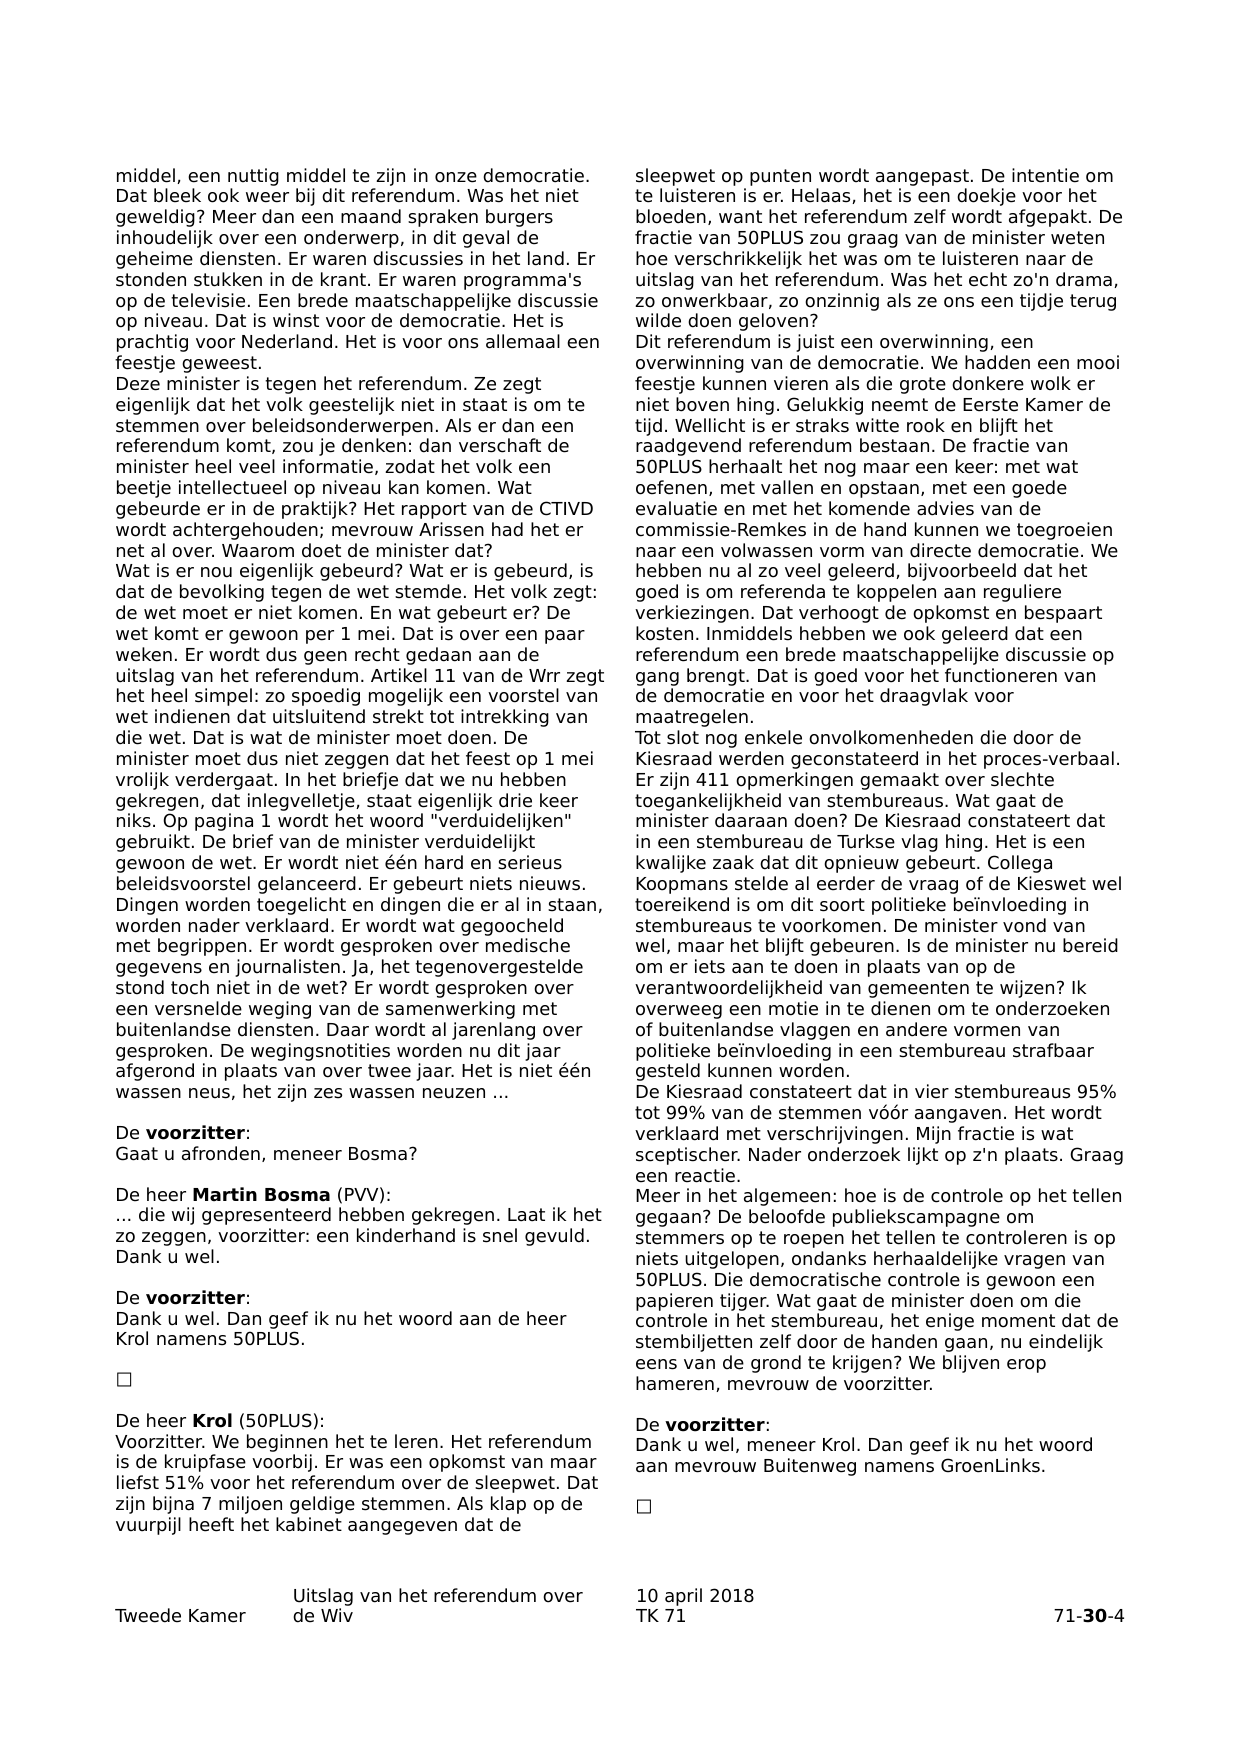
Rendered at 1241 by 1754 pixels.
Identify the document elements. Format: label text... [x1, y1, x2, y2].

text Wat is er nou eigenlijk gebeurd? Wat er is gebeurd, is dat de bevolking tegen de wet stemde. Het volk zegt: de wet moet er niet komen. En wat gebeurt er? De wet komt er gewoon per 1 mei. Dat is over een paar weken. Er wordt dus geen recht gedaan aan de uitslag van het referendum. Artikel 11 van de Wrr zegt het heel simpel: zo spoedig mogelijk een voorstel van wet indienen dat uitsluitend strekt tot intrekking van die wet. Dat is wat de minister moet doen. De minister moet dus niet zeggen dat het feest op 1 mei vrolijk verdergaat. In het briefje dat we nu hebben gekregen, dat inlegvelletje, staat eigenlijk drie keer niks. Op pagina 1 wordt het woord "verduidelijken" gebruikt. De brief van de minister verduidelijkt gewoon de wet. Er wordt niet één hard en serieus beleidsvoorstel gelanceerd. Er gebeurt niets nieuws. Dingen worden toegelicht en dingen die er al in staan, worden nader verklaard. Er wordt wat gegoocheld met begrippen. Er wordt gesproken over medische gegevens en journalisten. Ja, het tegenovergestelde stond toch niet in de wet? Er wordt gesproken over een versnelde weging van de samenwerking met buitenlandse diensten. Daar wordt al jarenlang over gesproken. De wegingsnotities worden nu dit jaar afgerond in plaats van over twee jaar. Het is niet één wassen neus, het zijn zes wassen neuzen ... [115, 561, 605, 1103]
text sleepwet op punten wordt aangepast. De intentie om te luisteren is er. Helaas, het is een doekje voor het bloeden, want het referendum zelf wordt afgepakt. De fractie van 50PLUS zou graag van de minister weten hoe verschrikkelijk het was om te luisteren naar de uitslag van het referendum. Was het echt zo'n drama, zo onwerkbaar, zo onzinnig als ze ons een tijdje terug wilde doen geloven? [635, 165, 1125, 332]
text Deze minister is tegen het referendum. Ze zegt eigenlijk dat het volk geestelijk niet in staat is om te stemmen over beleidsonderwerpen. Als er dan een referendum komt, zou je denken: dan verschaft de minister heel veel informatie, zodat het volk een beetje intellectueel op niveau kan komen. Wat gebeurde er in de praktijk? Het rapport van de CTIVD wordt achtergehouden; mevrouw Arissen had het er net al over. Waarom doet de minister dat? [115, 374, 605, 561]
text Dank u wel, meneer Krol. Dan geef ik nu het woord aan mevrouw Buitenweg namens GroenLinks. [635, 1435, 1125, 1477]
text Dit referendum is juist een overwinning, een overwinning van de democratie. We hadden een mooi feestje kunnen vieren als die grote donkere wolk er niet boven hing. Gelukkig neemt de Eerste Kamer de tijd. Wellicht is er straks witte rook en blijft het raadgevend referendum bestaan. De fractie van 50PLUS herhaalt het nog maar een keer: met wat oefenen, met vallen en opstaan, met een goede evaluatie en met het komende advies van de commissie-Remkes in de hand kunnen we toegroeien naar een volwassen vorm van directe democratie. We hebben nu al zo veel geleerd, bijvoorbeeld dat het goed is om referenda te koppelen aan reguliere verkiezingen. Dat verhoogt de opkomst en bespaart kosten. Inmiddels hebben we ook geleerd dat een referendum een brede maatschappelijke discussie op gang brengt. Dat is goed voor het functioneren van de democratie en voor het draagvlak voor maatregelen. [635, 332, 1125, 728]
text De Kiesraad constateert dat in vier stembureaus 95% tot 99% van de stemmen vóór aangaven. Het wordt verklaard met verschrijvingen. Mijn fractie is wat sceptischer. Nader onderzoek lijkt op z'n plaats. Graag een reactie. [635, 1082, 1125, 1186]
text Meer in het algemeen: hoe is de controle op het tellen gegaan? De beloofde publiekscampagne om stemmers op te roepen het tellen te controleren is op niets uitgelopen, ondanks herhaaldelijke vragen van 50PLUS. Die democratische controle is gewoon een papieren tijger. Wat gaat de minister doen om die controle in het stembureau, het enige moment dat de stembiljetten zelf door de handen gaan, nu eindelijk eens van de grond te krijgen? We blijven erop hameren, mevrouw de voorzitter. [635, 1186, 1125, 1394]
text De voorzitter: [115, 1123, 605, 1143]
text Gaat u afronden, meneer Bosma? [115, 1143, 605, 1164]
text De voorzitter: [115, 1288, 605, 1308]
text Dank u wel. [115, 1247, 605, 1268]
text Dat bleek ook weer bij dit referendum. Was het niet geweldig? Meer dan een maand spraken burgers inhoudelijk over een onderwerp, in dit geval de geheime diensten. Er waren discussies in het land. Er stonden stukken in de krant. Er waren programma's op de televisie. Een brede maatschappelijke discussie op niveau. Dat is winst voor de democratie. Het is prachtig voor Nederland. Het is voor ons allemaal een feestje geweest. [115, 186, 605, 374]
text Voorzitter. We beginnen het te leren. Het referendum is de kruipfase voorbij. Er was een opkomst van maar liefst 51% voor het referendum over de sleepwet. Dat zijn bijna 7 miljoen geldige stemmen. Als klap op de vuurpijl heeft het kabinet aangegeven dat de [115, 1431, 605, 1536]
text ... die wij gepresenteerd hebben gekregen. Laat ik het zo zeggen, voorzitter: een kinderhand is snel gevuld. [115, 1205, 605, 1247]
text De voorzitter: [635, 1414, 1125, 1435]
text De heer Krol (50PLUS): [115, 1411, 605, 1431]
text Tot slot nog enkele onvolkomenheden die door de Kiesraad werden geconstateerd in het proces-verbaal. Er zijn 411 opmerkingen gemaakt over slechte toegankelijkheid van stembureaus. Wat gaat de minister daaraan doen? De Kiesraad constateert dat in een stembureau de Turkse vlag hing. Het is een kwalijke zaak dat dit opnieuw gebeurt. Collega Koopmans stelde al eerder de vraag of de Kieswet wel toereikend is om dit soort politieke beïnvloeding in stembureaus te voorkomen. De minister vond van wel, maar het blijft gebeuren. Is de minister nu bereid om er iets aan te doen in plaats van op de verantwoordelijkheid van gemeenten te wijzen? Ik overweeg een motie in te dienen om te onderzoeken of buitenlandse vlaggen en andere vormen van politieke beïnvloeding in een stembureau strafbaar gesteld kunnen worden. [635, 728, 1125, 1082]
text ⬜ [635, 1497, 1125, 1518]
text ⬜ [115, 1370, 605, 1391]
text De heer Martin Bosma (PVV): [115, 1184, 605, 1205]
text Dank u wel. Dan geef ik nu het woord aan de heer Krol namens 50PLUS. [115, 1308, 605, 1350]
text middel, een nuttig middel te zijn in onze democratie. [115, 165, 605, 186]
